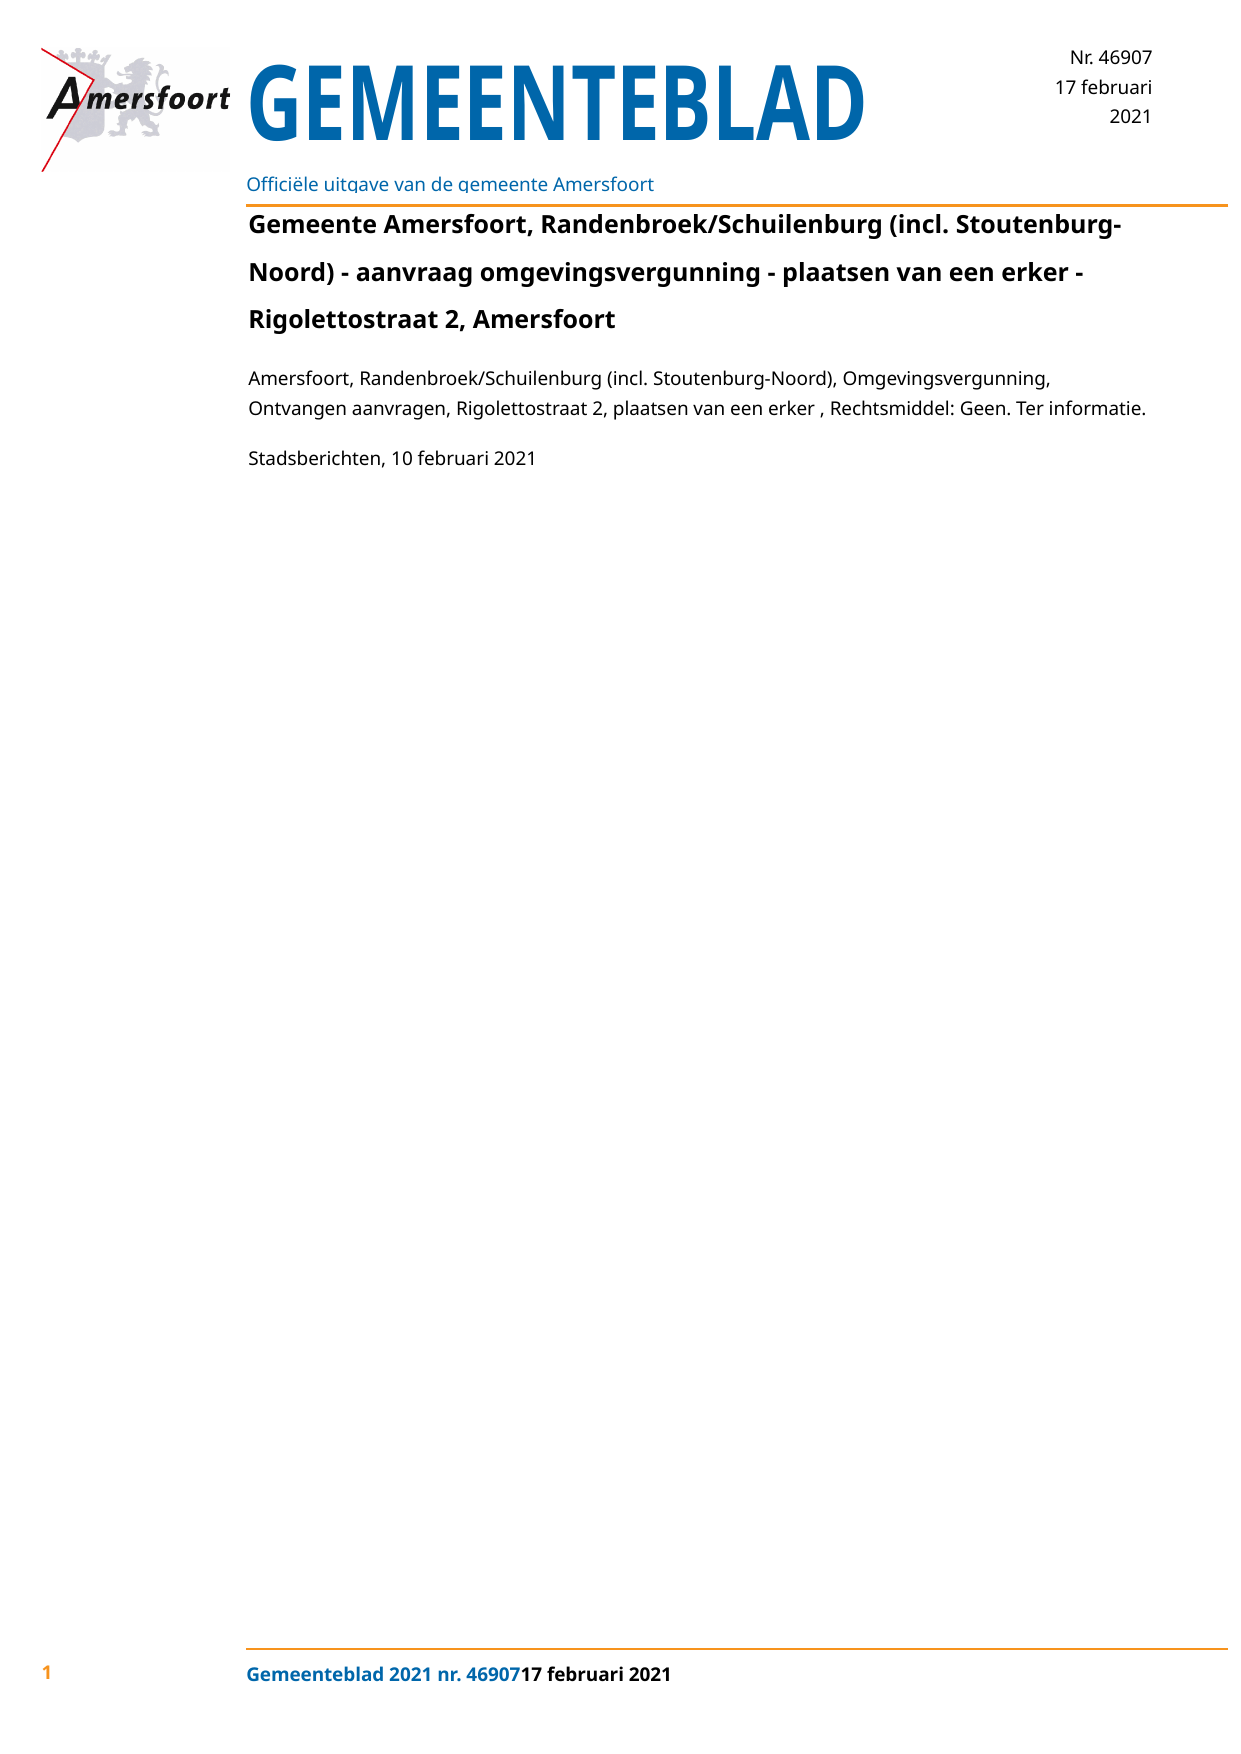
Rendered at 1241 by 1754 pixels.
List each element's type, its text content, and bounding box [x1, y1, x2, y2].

text Stadsberichten, 10 februari 2021 [248, 446, 1152, 471]
text Gemeente Amersfoort, Randenbroek/Schuilenburg (incl. Stoutenburg-Noord) - aanvraag omgevingsvergunning - plaatsen van een erker - Rigolettostraat 2, Amersfoort [248, 207, 1152, 336]
picture [41, 47, 231, 172]
text Amersfoort, Randenbroek/Schuilenburg (incl. Stoutenburg-Noord), Omgevingsvergunning, Ontvangen aanvragen, Rigolettostraat 2, plaatsen van een erker , Rechtsmiddel: Geen. Ter informatie. [248, 366, 1152, 421]
